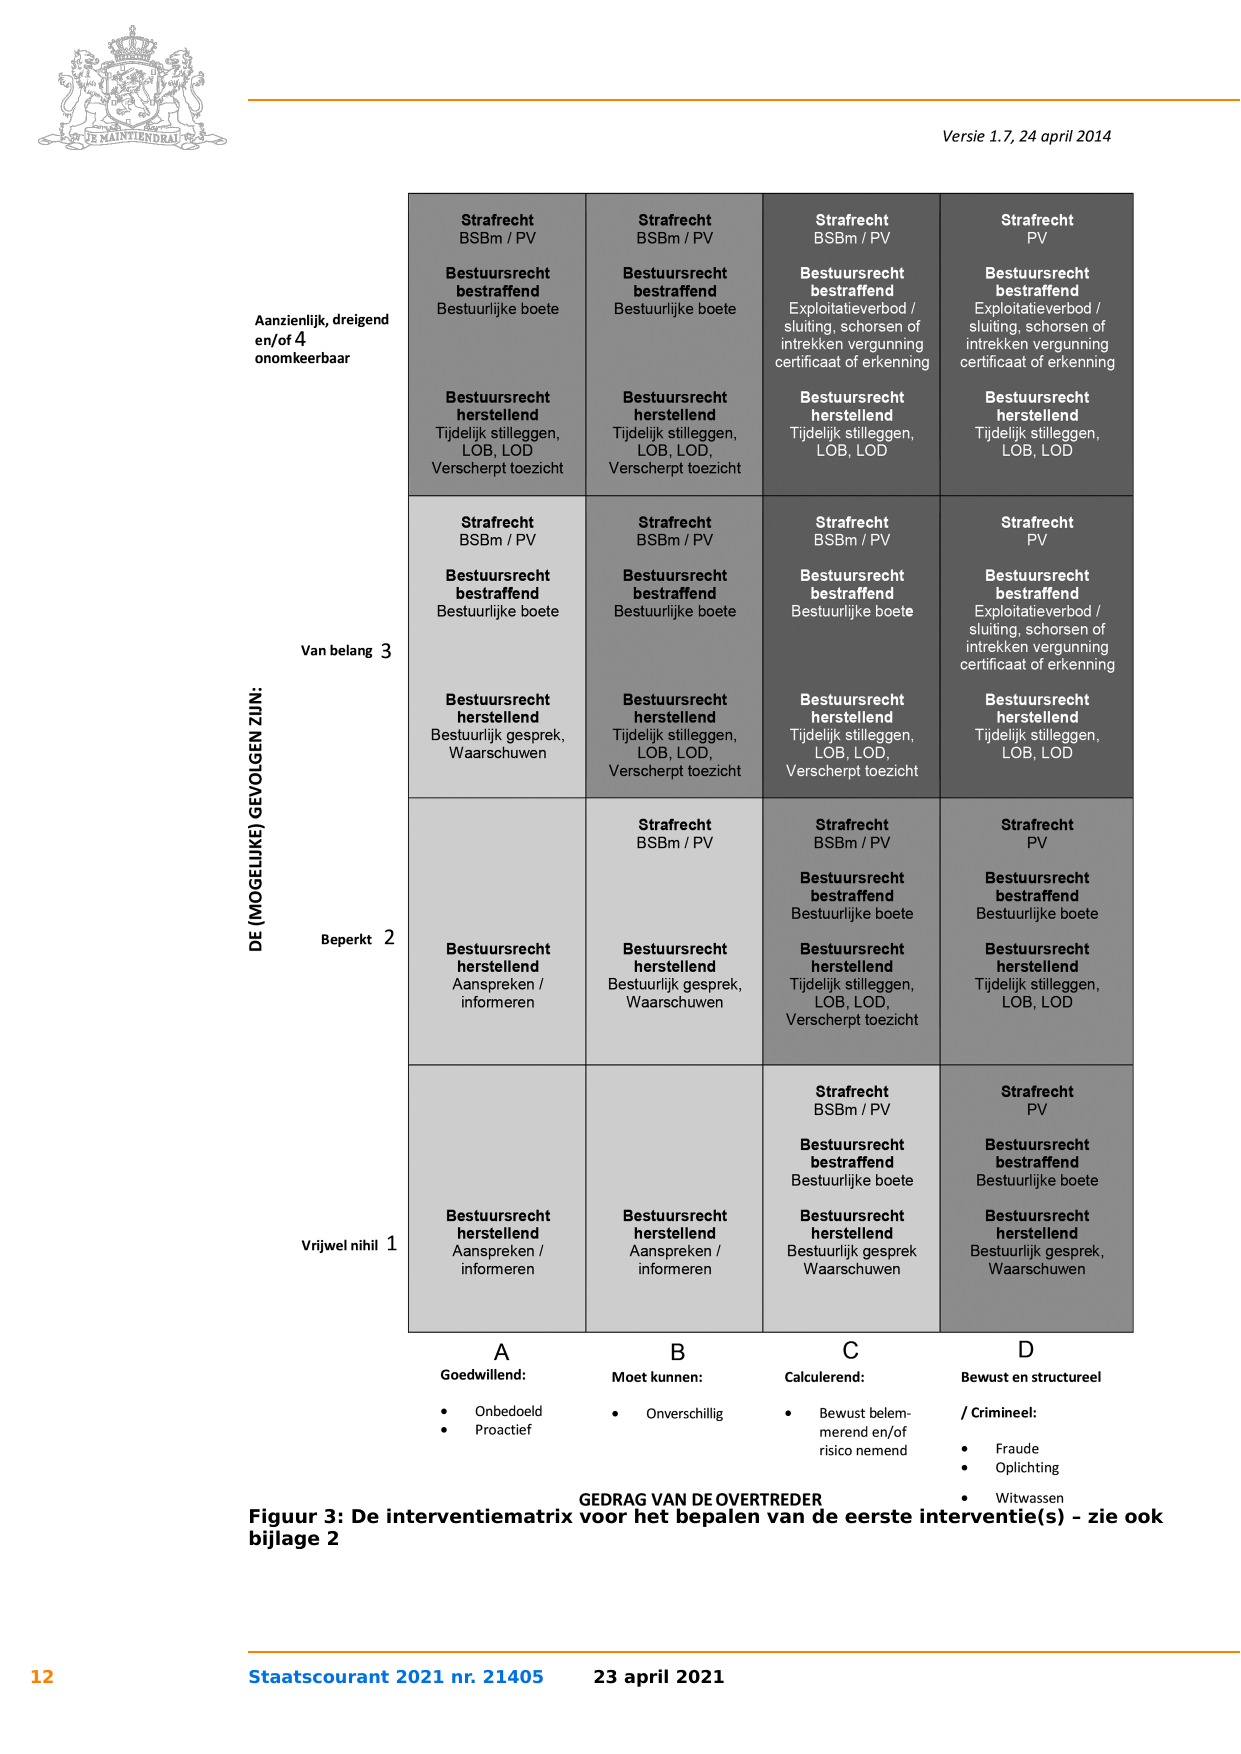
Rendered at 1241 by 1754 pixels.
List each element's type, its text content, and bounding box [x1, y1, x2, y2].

picture [38, 25, 227, 150]
text Figuur 3: De interventiematrix voor het bepalen van de eerste interventie(s) – zie ook bijlage 2 [248, 130, 1163, 1594]
picture [248, 130, 1134, 1506]
